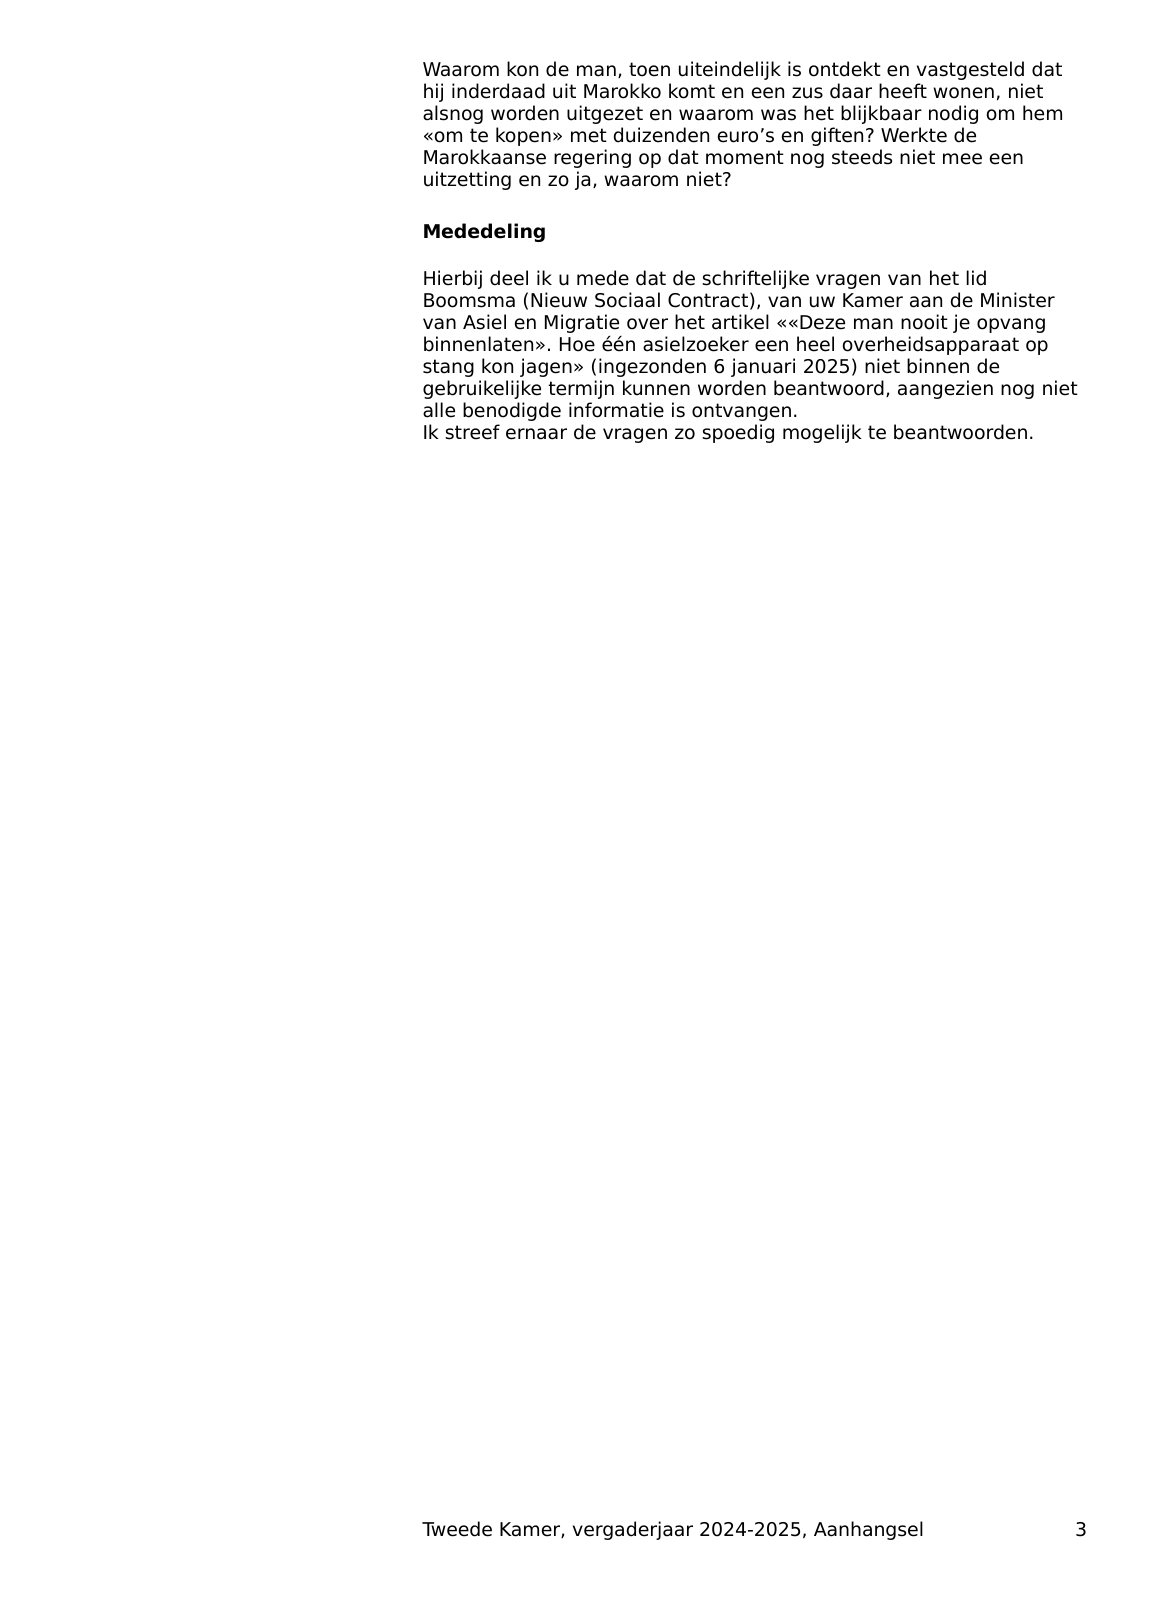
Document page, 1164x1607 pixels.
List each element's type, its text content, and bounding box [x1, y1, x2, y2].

text Ik streef ernaar de vragen zo spoedig mogelijk te beantwoorden. [422, 422, 1087, 444]
subtitle Mededeling [422, 221, 1087, 243]
text Hierbij deel ik u mede dat de schriftelijke vragen van het lid Boomsma (Nieuw Sociaal Contract), van uw Kamer aan de Minister van Asiel en Migratie over het artikel ««Deze man nooit je opvang binnenlaten». Hoe één asielzoeker een heel overheidsapparaat op stang kon jagen» (ingezonden 6 januari 2025) niet binnen de gebruikelijke termijn kunnen worden beantwoord, aangezien nog niet alle benodigde informatie is ontvangen. [422, 268, 1087, 422]
text Waarom kon de man, toen uiteindelijk is ontdekt en vastgesteld dat hij inderdaad uit Marokko komt en een zus daar heeft wonen, niet alsnog worden uitgezet en waarom was het blijkbaar nodig om hem «om te kopen» met duizenden euro’s en giften? Werkte de Marokkaanse regering op dat moment nog steeds niet mee een uitzetting en zo ja, waarom niet? [422, 59, 1087, 191]
